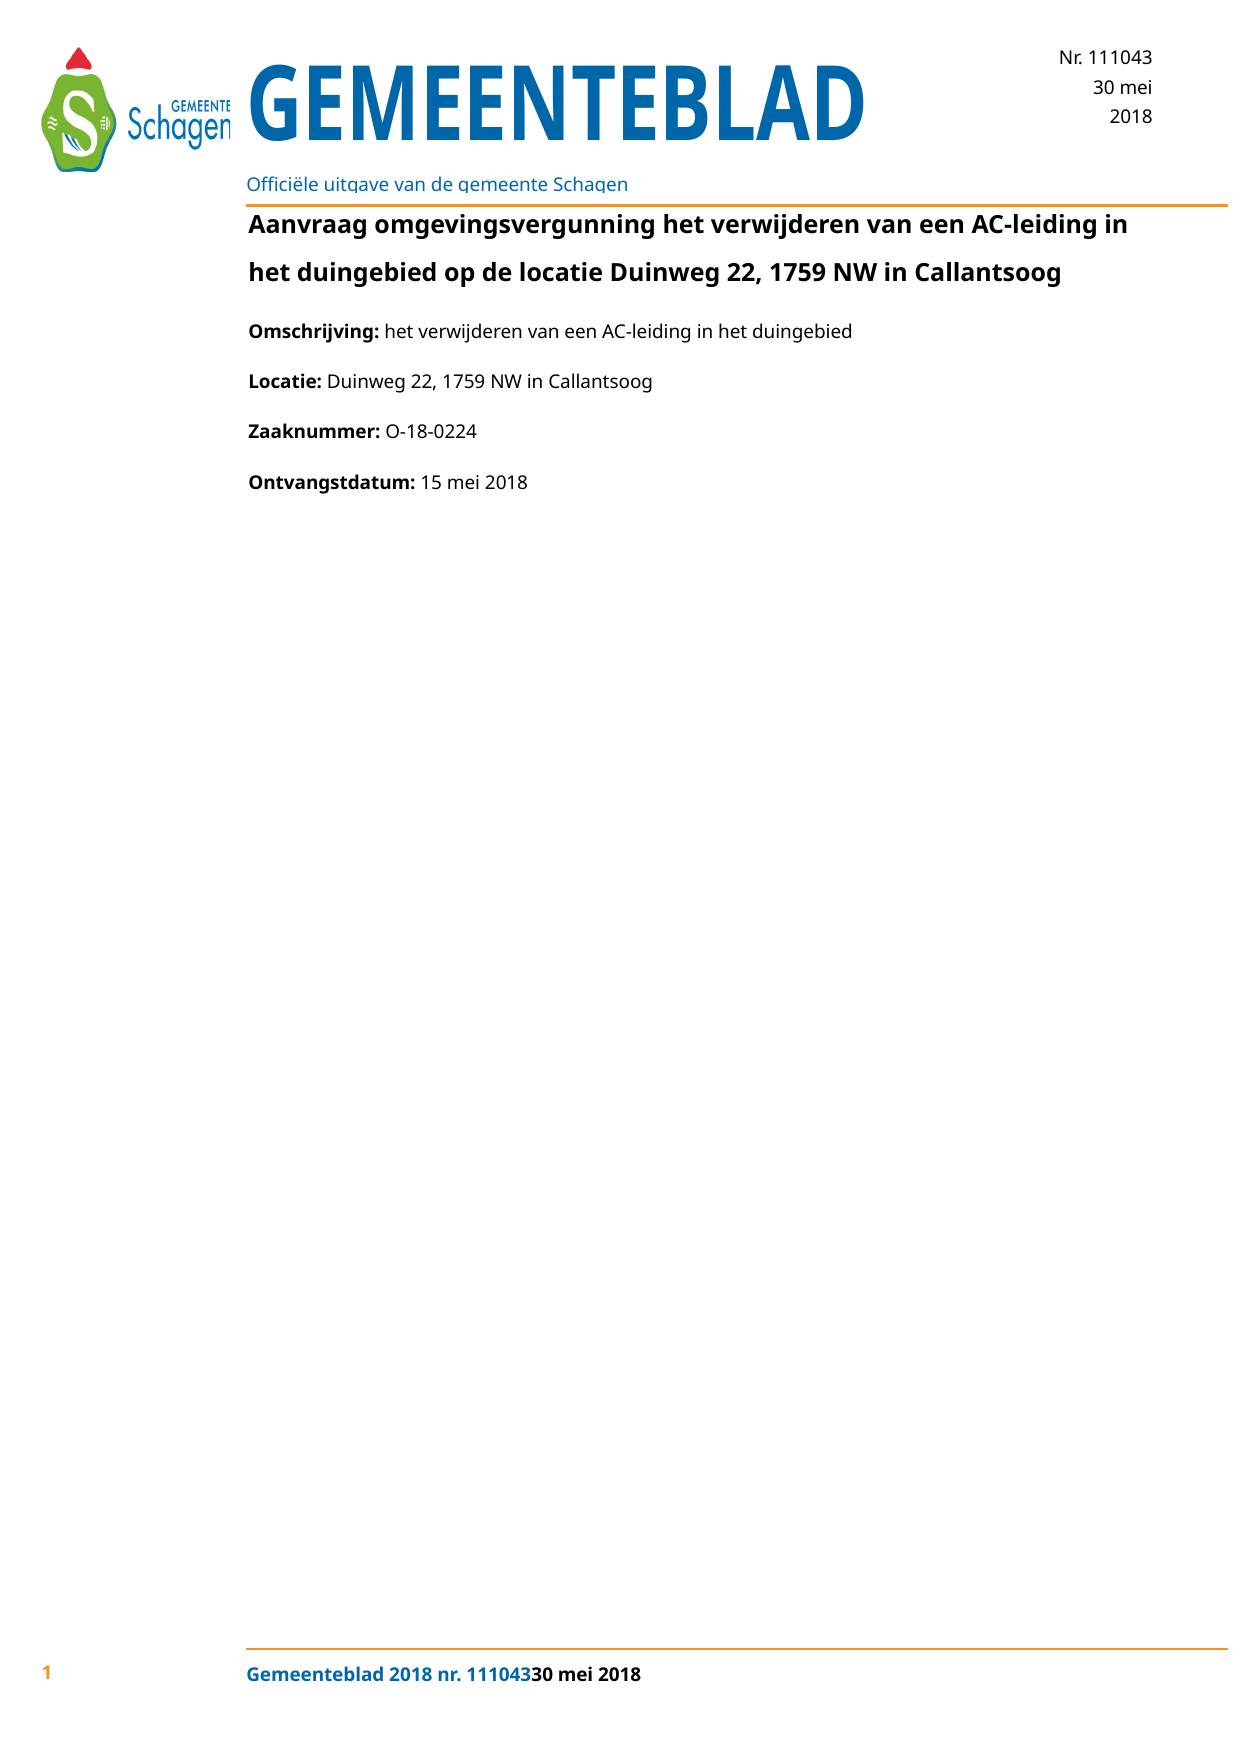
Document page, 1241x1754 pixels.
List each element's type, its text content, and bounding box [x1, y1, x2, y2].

text Ontvangstdatum: 15 mei 2018 [248, 469, 1152, 495]
text Locatie: Duinweg 22, 1759 NW in Callantsoog [248, 368, 1152, 394]
text Omschrijving: het verwijderen van een AC-leiding in het duingebied [248, 318, 1152, 344]
text Aanvraag omgevingsvergunning het verwijderen van een AC-leiding in het duingebied op de locatie Duinweg 22, 1759 NW in Callantsoog [248, 207, 1152, 288]
text Zaaknummer: O-18-0224 [248, 419, 1152, 444]
picture [41, 47, 231, 172]
